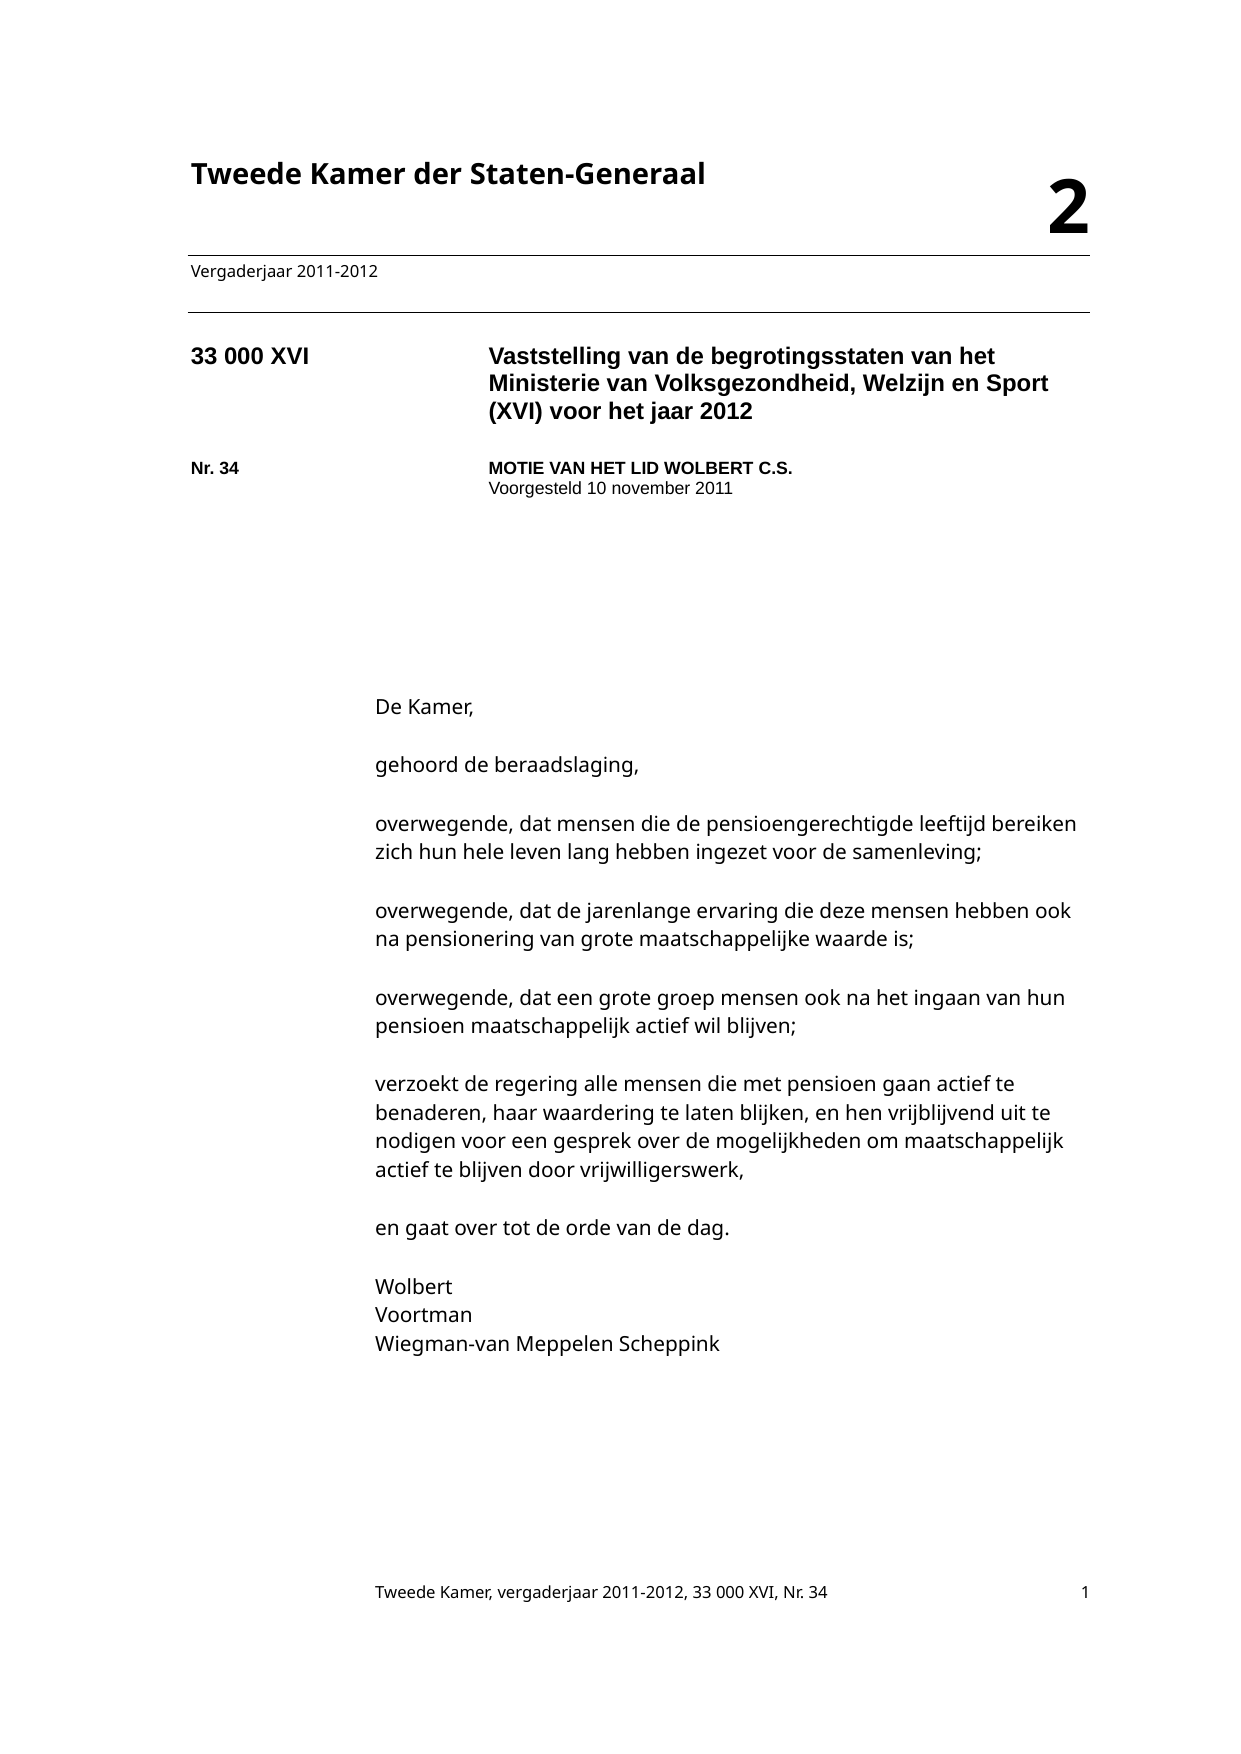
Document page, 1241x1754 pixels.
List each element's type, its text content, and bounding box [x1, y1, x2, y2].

table_cell [485, 313, 1090, 339]
text en gaat over tot de orde van de dag. [375, 1213, 1090, 1242]
table_cell Nr. 34 [188, 455, 485, 573]
table_header Tweede Kamer der Staten-Generaal [188, 150, 909, 255]
table_cell Vergaderjaar 2011-2012 [188, 256, 485, 312]
table_cell 33 000 XVI [188, 339, 485, 454]
table_cell Vaststelling van de begrotingsstaten van het Ministerie van Volksgezondheid, Welzijn en Sport (XVI) voor het jaar 2012 [485, 339, 1090, 454]
text Wiegman-van Meppelen Scheppink [375, 1329, 1090, 1357]
text overwegende, dat mensen die de pensioengerechtigde leeftijd bereiken zich hun hele leven lang hebben ingezet voor de samenleving; [375, 809, 1090, 866]
text verzoekt de regering alle mensen die met pensioen gaan actief te benaderen, haar waardering te laten blijken, en hen vrijblijvend uit te nodigen voor een gesprek over de mogelijkheden om maatschappelijk actief te blijven door vrijwilligerswerk, [375, 1069, 1090, 1183]
table_cell [188, 313, 485, 339]
text Voortman [375, 1300, 1090, 1329]
text gehoord de beraadslaging, [375, 751, 1090, 779]
text Wolbert [375, 1272, 1090, 1300]
table_cell MOTIE VAN HET LID WOLBERT C.S. Voorgesteld 10 november 2011 [485, 455, 1090, 573]
table_header 2 [910, 150, 1090, 255]
text overwegende, dat een grote groep mensen ook na het ingaan van hun pensioen maatschappelijk actief wil blijven; [375, 983, 1090, 1039]
text De Kamer, [375, 692, 1090, 721]
text overwegende, dat de jarenlange ervaring die deze mensen hebben ook na pensionering van grote maatschappelijke waarde is; [375, 896, 1090, 953]
table_cell [485, 256, 1090, 312]
